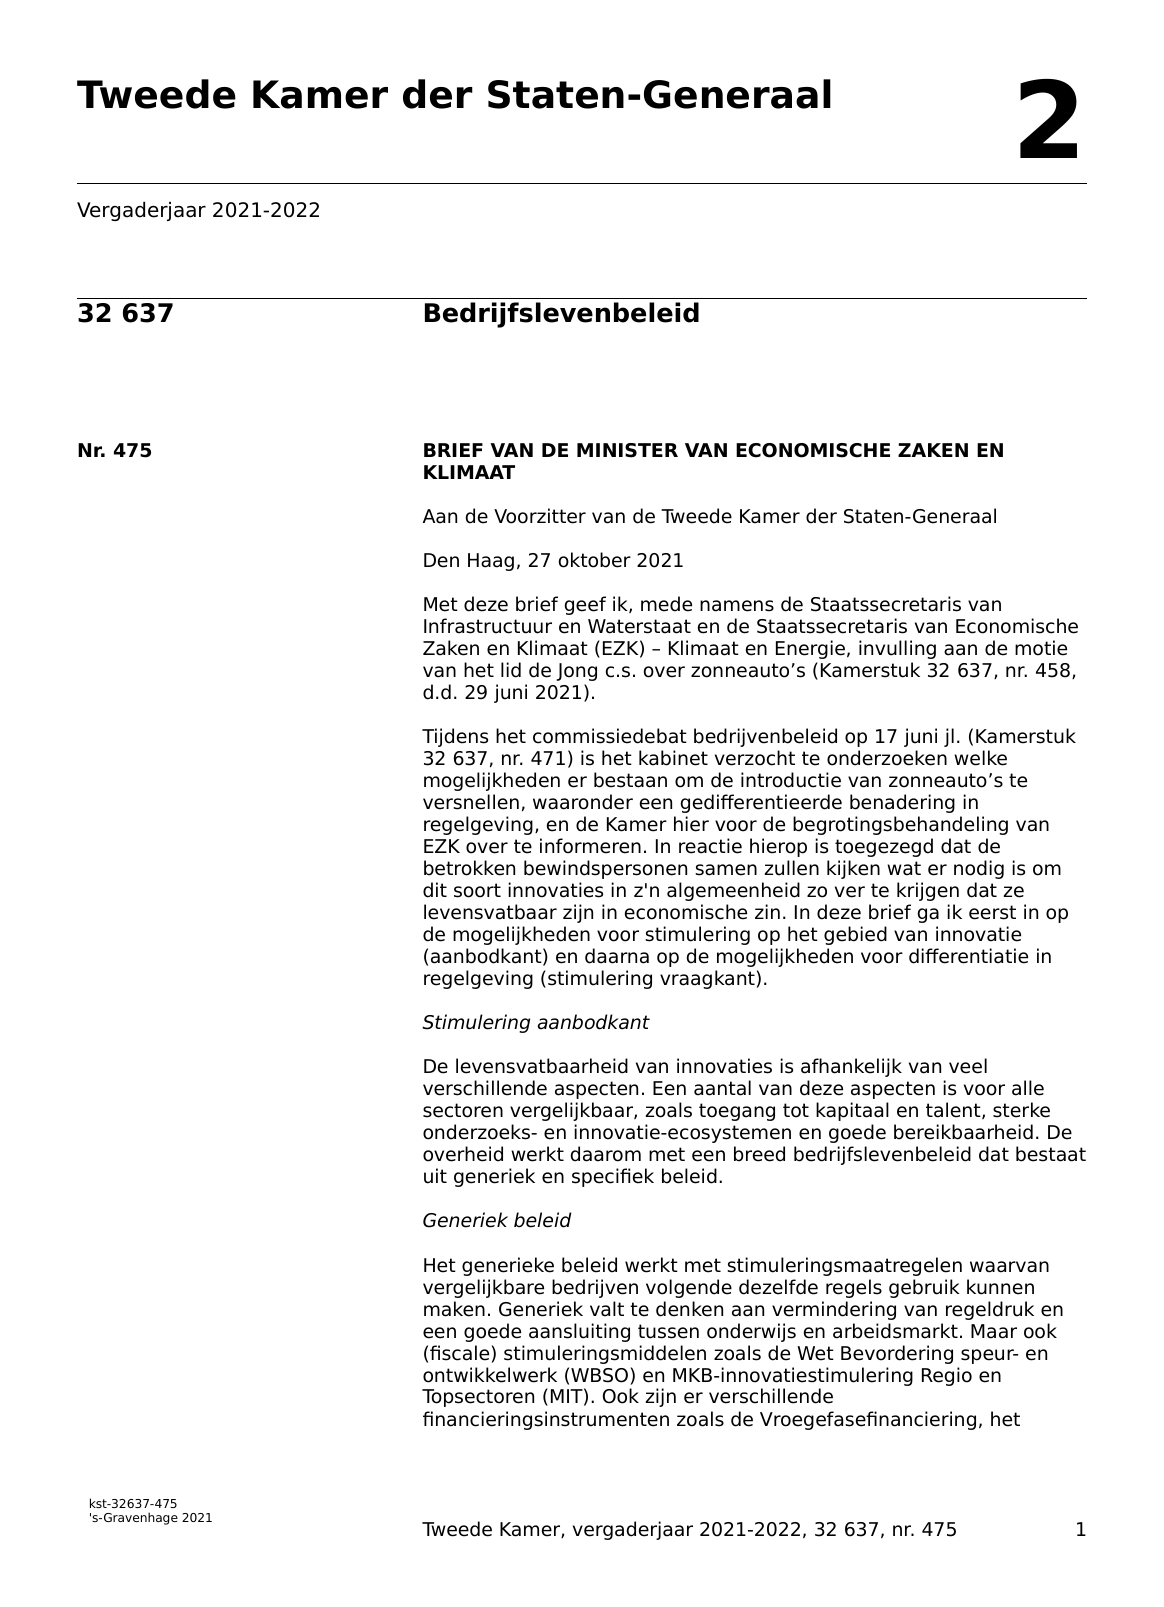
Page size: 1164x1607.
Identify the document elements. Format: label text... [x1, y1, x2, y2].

text Het generieke beleid werkt met stimuleringsmaatregelen waarvan vergelijkbare bedrijven volgende dezelfde regels gebruik kunnen maken. Generiek valt te denken aan vermindering van regeldruk en een goede aansluiting tussen onderwijs en arbeidsmarkt. Maar ook (fiscale) stimuleringsmiddelen zoals de Wet Bevordering speur- en ontwikkelwerk (WBSO) en MKB-innovatiestimulering Regio en Topsectoren (MIT). Ook zijn er verschillende financieringsinstrumenten zoals de Vroegefasefinanciering, het [422, 1254, 1087, 1430]
subtitle Stimulering aanbodkant [422, 1012, 1087, 1034]
table_header 2 [886, 59, 1087, 183]
subtitle 32 637 Bedrijfslevenbeleid [77, 299, 1087, 329]
text 's-Gravenhage 2021 [88, 1511, 323, 1525]
table_cell Vergaderjaar 2021-2022 [77, 184, 1087, 298]
text Den Haag, 27 oktober 2021 [422, 550, 1087, 572]
text Aan de Voorzitter van de Tweede Kamer der Staten-Generaal [422, 506, 1087, 528]
table_header Tweede Kamer der Staten-Generaal [77, 59, 886, 183]
text Met deze brief geef ik, mede namens de Staatssecretaris van Infrastructuur en Waterstaat en de Staatssecretaris van Economische Zaken en Klimaat (EZK) – Klimaat en Energie, invulling aan de motie van het lid de Jong c.s. over zonneauto’s (Kamerstuk 32 637, nr. 458, d.d. 29 juni 2021). [422, 594, 1087, 704]
subtitle Generiek beleid [422, 1210, 1087, 1232]
text kst-32637-475 [88, 1497, 323, 1511]
text De levensvatbaarheid van innovaties is afhankelijk van veel verschillende aspecten. Een aantal van deze aspecten is voor alle sectoren vergelijkbaar, zoals toegang tot kapitaal en talent, sterke onderzoeks- en innovatie-ecosystemen en goede bereikbaarheid. De overheid werkt daarom met een breed bedrijfslevenbeleid dat bestaat uit generiek en specifiek beleid. [422, 1056, 1087, 1188]
text Tijdens het commissiedebat bedrijvenbeleid op 17 juni jl. (Kamerstuk 32 637, nr. 471) is het kabinet verzocht te onderzoeken welke mogelijkheden er bestaan om de introductie van zonneauto’s te versnellen, waaronder een gedifferentieerde benadering in regelgeving, en de Kamer hier voor de begrotingsbehandeling van EZK over te informeren. In reactie hierop is toegezegd dat de betrokken bewindspersonen samen zullen kijken wat er nodig is om dit soort innovaties in z'n algemeenheid zo ver te krijgen dat ze levensvatbaar zijn in economische zin. In deze brief ga ik eerst in op de mogelijkheden voor stimulering op het gebied van innovatie (aanbodkant) en daarna op de mogelijkheden voor differentiatie in regelgeving (stimulering vraagkant). [422, 726, 1087, 990]
subtitle Nr. 475 BRIEF VAN DE MINISTER VAN ECONOMISCHE ZAKEN EN KLIMAAT [77, 440, 1087, 484]
